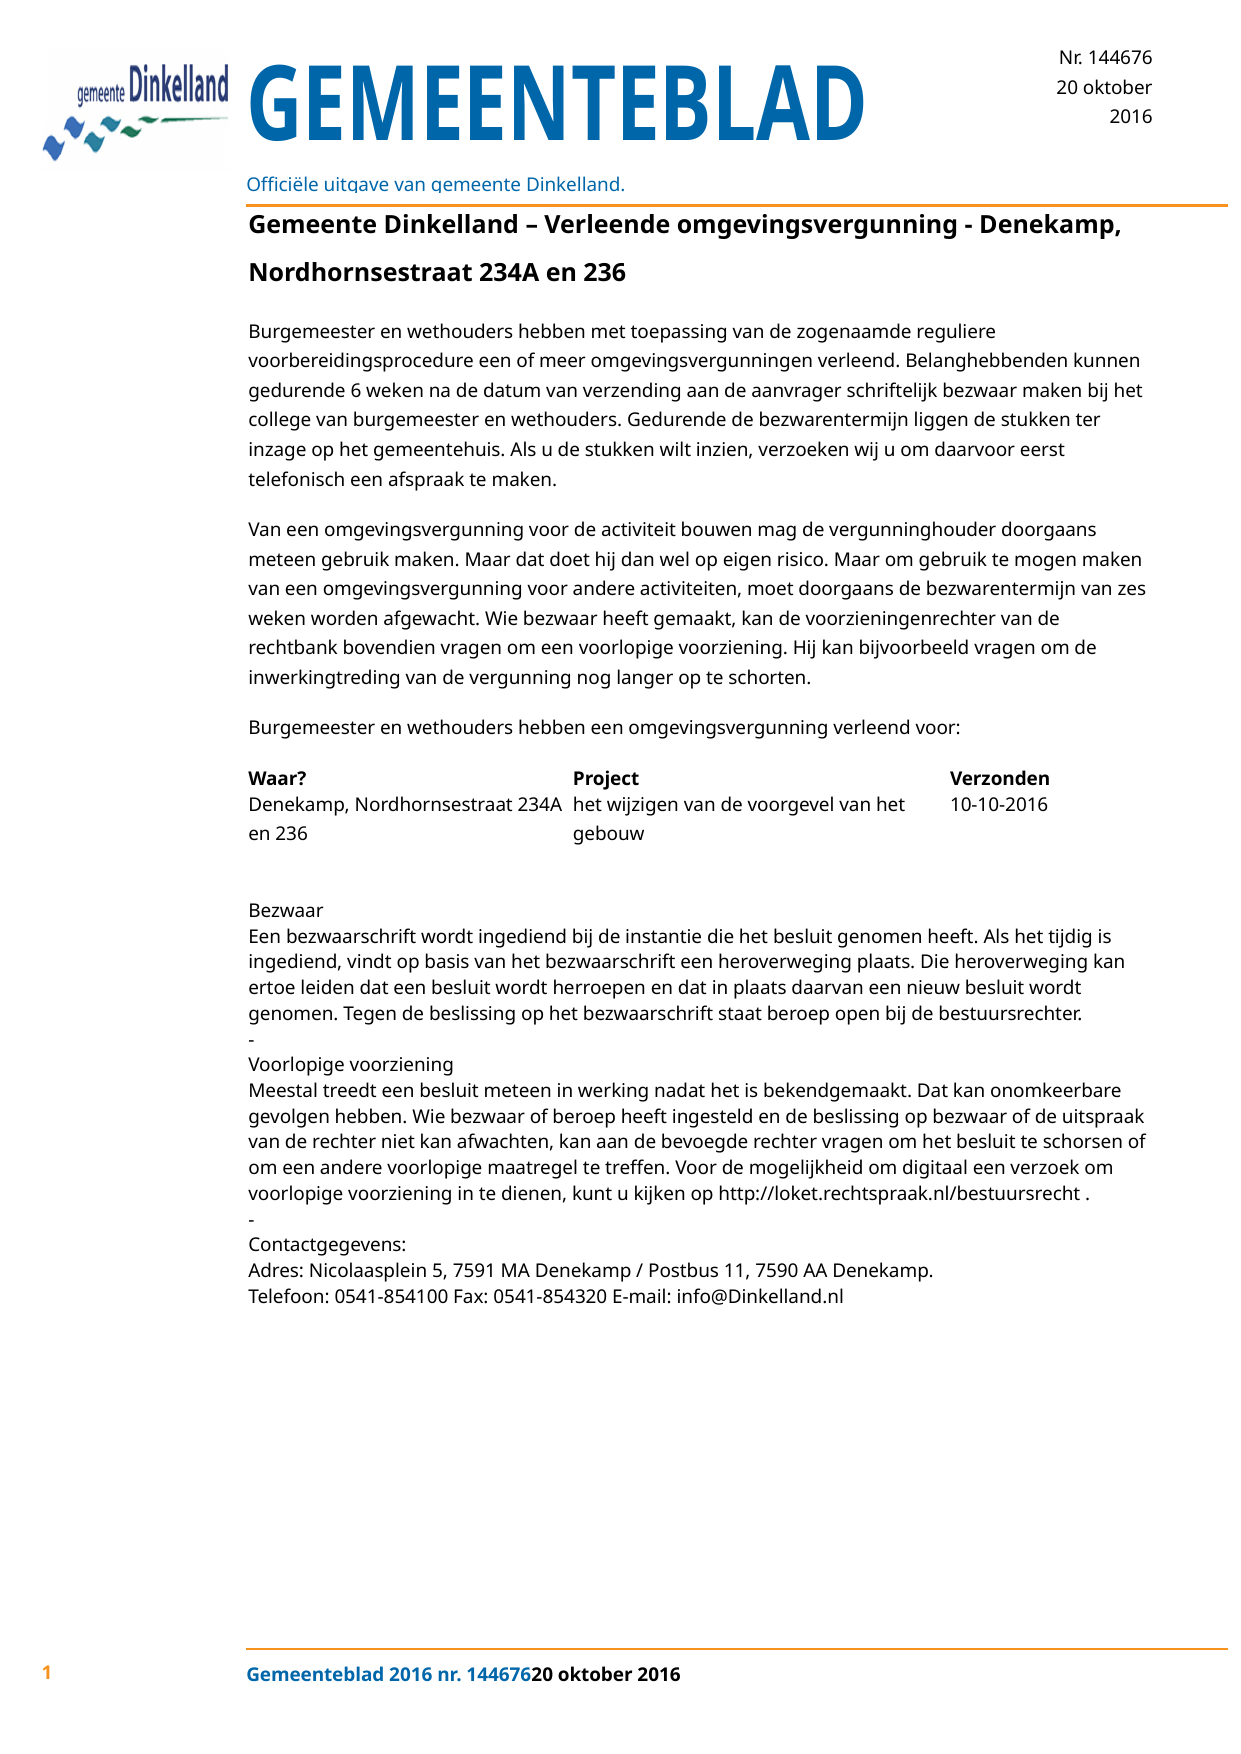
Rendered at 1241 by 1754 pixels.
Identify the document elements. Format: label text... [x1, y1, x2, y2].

text Telefoon: 0541-854100 Fax: 0541-854320 E-mail: info@Dinkelland.nl [248, 1283, 1152, 1309]
text Voorlopige voorziening [248, 1052, 1152, 1077]
table_cell 10-10-2016 [950, 791, 1152, 846]
text - [248, 1026, 1152, 1052]
text - [248, 1206, 1152, 1232]
text Meestal treedt een besluit meteen in werking nadat het is bekendgemaakt. Dat kan onomkeerbare gevolgen hebben. Wie bezwaar of beroep heeft ingesteld en de beslissing op bezwaar of de uitspraak van de rechter niet kan afwachten, kan aan de bevoegde rechter vragen om het besluit te schorsen of om een andere voorlopige maatregel te treffen. Voor de mogelijkheid om digitaal een verzoek om voorlopige voorziening in te dienen, kunt u kijken op http://loket.rechtspraak.nl/bestuursrecht . [248, 1077, 1152, 1206]
table_cell Denekamp, Nordhornsestraat 234A en 236 [248, 791, 573, 846]
text Bezwaar [248, 897, 1152, 923]
table_cell het wijzigen van de voorgevel van het gebouw [573, 791, 950, 846]
table_header Waar? [248, 765, 573, 791]
text Adres: Nicolaasplein 5, 7591 MA Denekamp / Postbus 11, 7590 AA Denekamp. [248, 1257, 1152, 1283]
table_header Verzonden [950, 765, 1152, 791]
text Burgemeester en wethouders hebben een omgevingsvergunning verleend voor: [248, 714, 1152, 740]
text Gemeente Dinkelland – Verleende omgevingsvergunning - Denekamp, Nordhornsestraat 234A en 236 [248, 207, 1152, 288]
table_header Project [573, 765, 950, 791]
text Van een omgevingsvergunning voor de activiteit bouwen mag de vergunninghouder doorgaans meteen gebruik maken. Maar dat doet hij dan wel op eigen risico. Maar om gebruik te mogen maken van een omgevingsvergunning voor andere activiteiten, moet doorgaans de bezwarentermijn van zes weken worden afgewacht. Wie bezwaar heeft gemaakt, kan de voorzieningenrechter van de rechtbank bovendien vragen om een voorlopige voorziening. Hij kan bijvoorbeeld vragen om de inwerkingtreding van de vergunning nog langer op te schorten. [248, 516, 1152, 690]
picture [41, 47, 231, 172]
text Burgemeester en wethouders hebben met toepassing van de zogenaamde reguliere voorbereidingsprocedure een of meer omgevingsvergunningen verleend. Belanghebbenden kunnen gedurende 6 weken na de datum van verzending aan de aanvrager schriftelijk bezwaar maken bij het college van burgemeester en wethouders. Gedurende de bezwarentermijn liggen de stukken ter inzage op het gemeentehuis. Als u de stukken wilt inzien, verzoeken wij u om daarvoor eerst telefonisch een afspraak te maken. [248, 318, 1152, 492]
text Contactgegevens: [248, 1232, 1152, 1257]
text Een bezwaarschrift wordt ingediend bij de instantie die het besluit genomen heeft. Als het tijdig is ingediend, vindt op basis van het bezwaarschrift een heroverweging plaats. Die heroverweging kan ertoe leiden dat een besluit wordt herroepen en dat in plaats daarvan een nieuw besluit wordt genomen. Tegen de beslissing op het bezwaarschrift staat beroep open bij de bestuursrechter. [248, 923, 1152, 1026]
